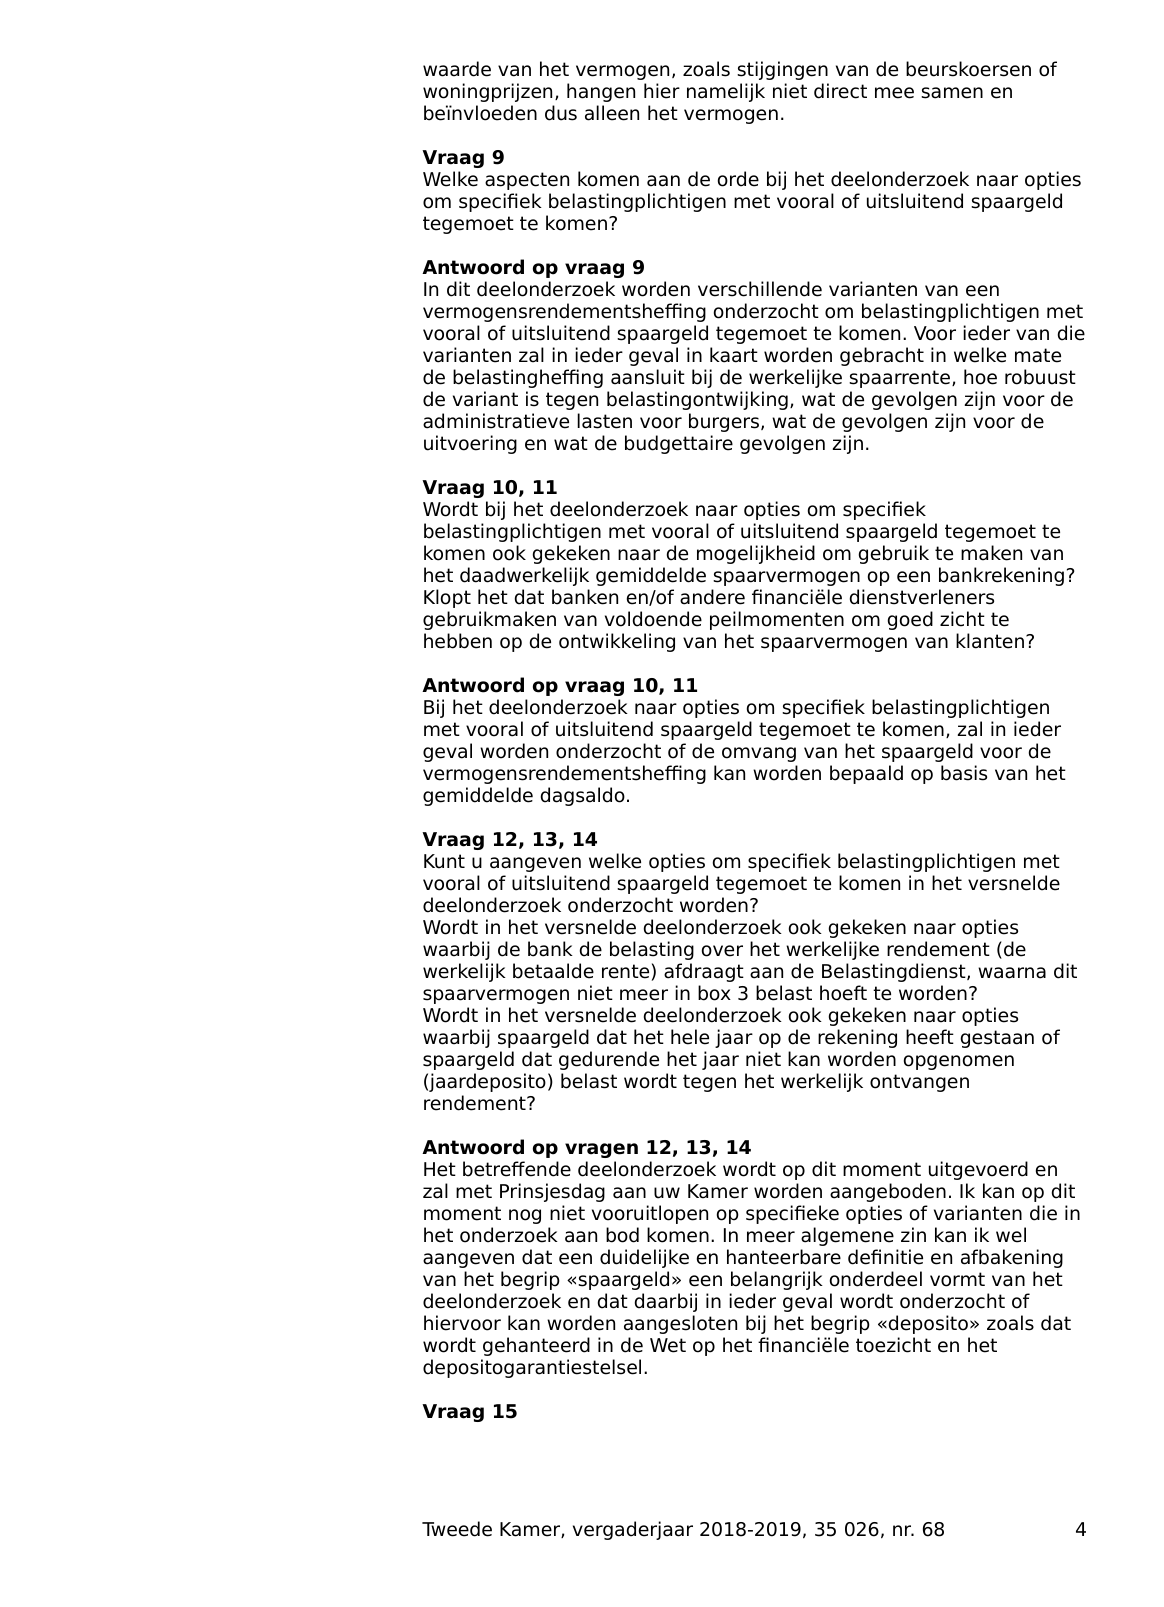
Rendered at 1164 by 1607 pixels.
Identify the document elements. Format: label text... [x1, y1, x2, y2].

text Bij het deelonderzoek naar opties om specifiek belastingplichtigen met vooral of uitsluitend spaargeld tegemoet te komen, zal in ieder geval worden onderzocht of de omvang van het spaargeld voor de vermogensrendementsheffing kan worden bepaald op basis van het gemiddelde dagsaldo. [422, 697, 1087, 807]
text Klopt het dat banken en/of andere financiële dienstverleners gebruikmaken van voldoende peilmomenten om goed zicht te hebben op de ontwikkeling van het spaarvermogen van klanten? [422, 587, 1087, 653]
text Vraag 9 [422, 147, 1087, 169]
text Welke aspecten komen aan de orde bij het deelonderzoek naar opties om specifiek belastingplichtigen met vooral of uitsluitend spaargeld tegemoet te komen? [422, 169, 1087, 235]
text Antwoord op vraag 10, 11 [422, 675, 1087, 697]
text Het betreffende deelonderzoek wordt op dit moment uitgevoerd en zal met Prinsjesdag aan uw Kamer worden aangeboden. Ik kan op dit moment nog niet vooruitlopen op specifieke opties of varianten die in het onderzoek aan bod komen. In meer algemene zin kan ik wel aangeven dat een duidelijke en hanteerbare definitie en afbakening van het begrip «spaargeld» een belangrijk onderdeel vormt van het deelonderzoek en dat daarbij in ieder geval wordt onderzocht of hiervoor kan worden aangesloten bij het begrip «deposito» zoals dat wordt gehanteerd in de Wet op het financiële toezicht en het depositogarantiestelsel. [422, 1159, 1087, 1379]
text Vraag 10, 11 [422, 477, 1087, 499]
text Kunt u aangeven welke opties om specifiek belastingplichtigen met vooral of uitsluitend spaargeld tegemoet te komen in het versnelde deelonderzoek onderzocht worden? [422, 851, 1087, 917]
text Antwoord op vraag 9 [422, 257, 1087, 279]
text Vraag 15 [422, 1401, 1087, 1423]
text Wordt in het versnelde deelonderzoek ook gekeken naar opties waarbij de bank de belasting over het werkelijke rendement (de werkelijk betaalde rente) afdraagt aan de Belastingdienst, waarna dit spaarvermogen niet meer in box 3 belast hoeft te worden? [422, 917, 1087, 1005]
text Wordt bij het deelonderzoek naar opties om specifiek belastingplichtigen met vooral of uitsluitend spaargeld tegemoet te komen ook gekeken naar de mogelijkheid om gebruik te maken van het daadwerkelijk gemiddelde spaarvermogen op een bankrekening? [422, 499, 1087, 587]
text Antwoord op vragen 12, 13, 14 [422, 1137, 1087, 1159]
text Wordt in het versnelde deelonderzoek ook gekeken naar opties waarbij spaargeld dat het hele jaar op de rekening heeft gestaan of spaargeld dat gedurende het jaar niet kan worden opgenomen (jaardeposito) belast wordt tegen het werkelijk ontvangen rendement? [422, 1005, 1087, 1115]
text Vraag 12, 13, 14 [422, 829, 1087, 851]
text In dit deelonderzoek worden verschillende varianten van een vermogensrendementsheffing onderzocht om belastingplichtigen met vooral of uitsluitend spaargeld tegemoet te komen. Voor ieder van die varianten zal in ieder geval in kaart worden gebracht in welke mate de belastingheffing aansluit bij de werkelijke spaarrente, hoe robuust de variant is tegen belastingontwijking, wat de gevolgen zijn voor de administratieve lasten voor burgers, wat de gevolgen zijn voor de uitvoering en wat de budgettaire gevolgen zijn. [422, 279, 1087, 455]
text waarde van het vermogen, zoals stijgingen van de beurskoersen of woningprijzen, hangen hier namelijk niet direct mee samen en beïnvloeden dus alleen het vermogen. [422, 59, 1087, 125]
